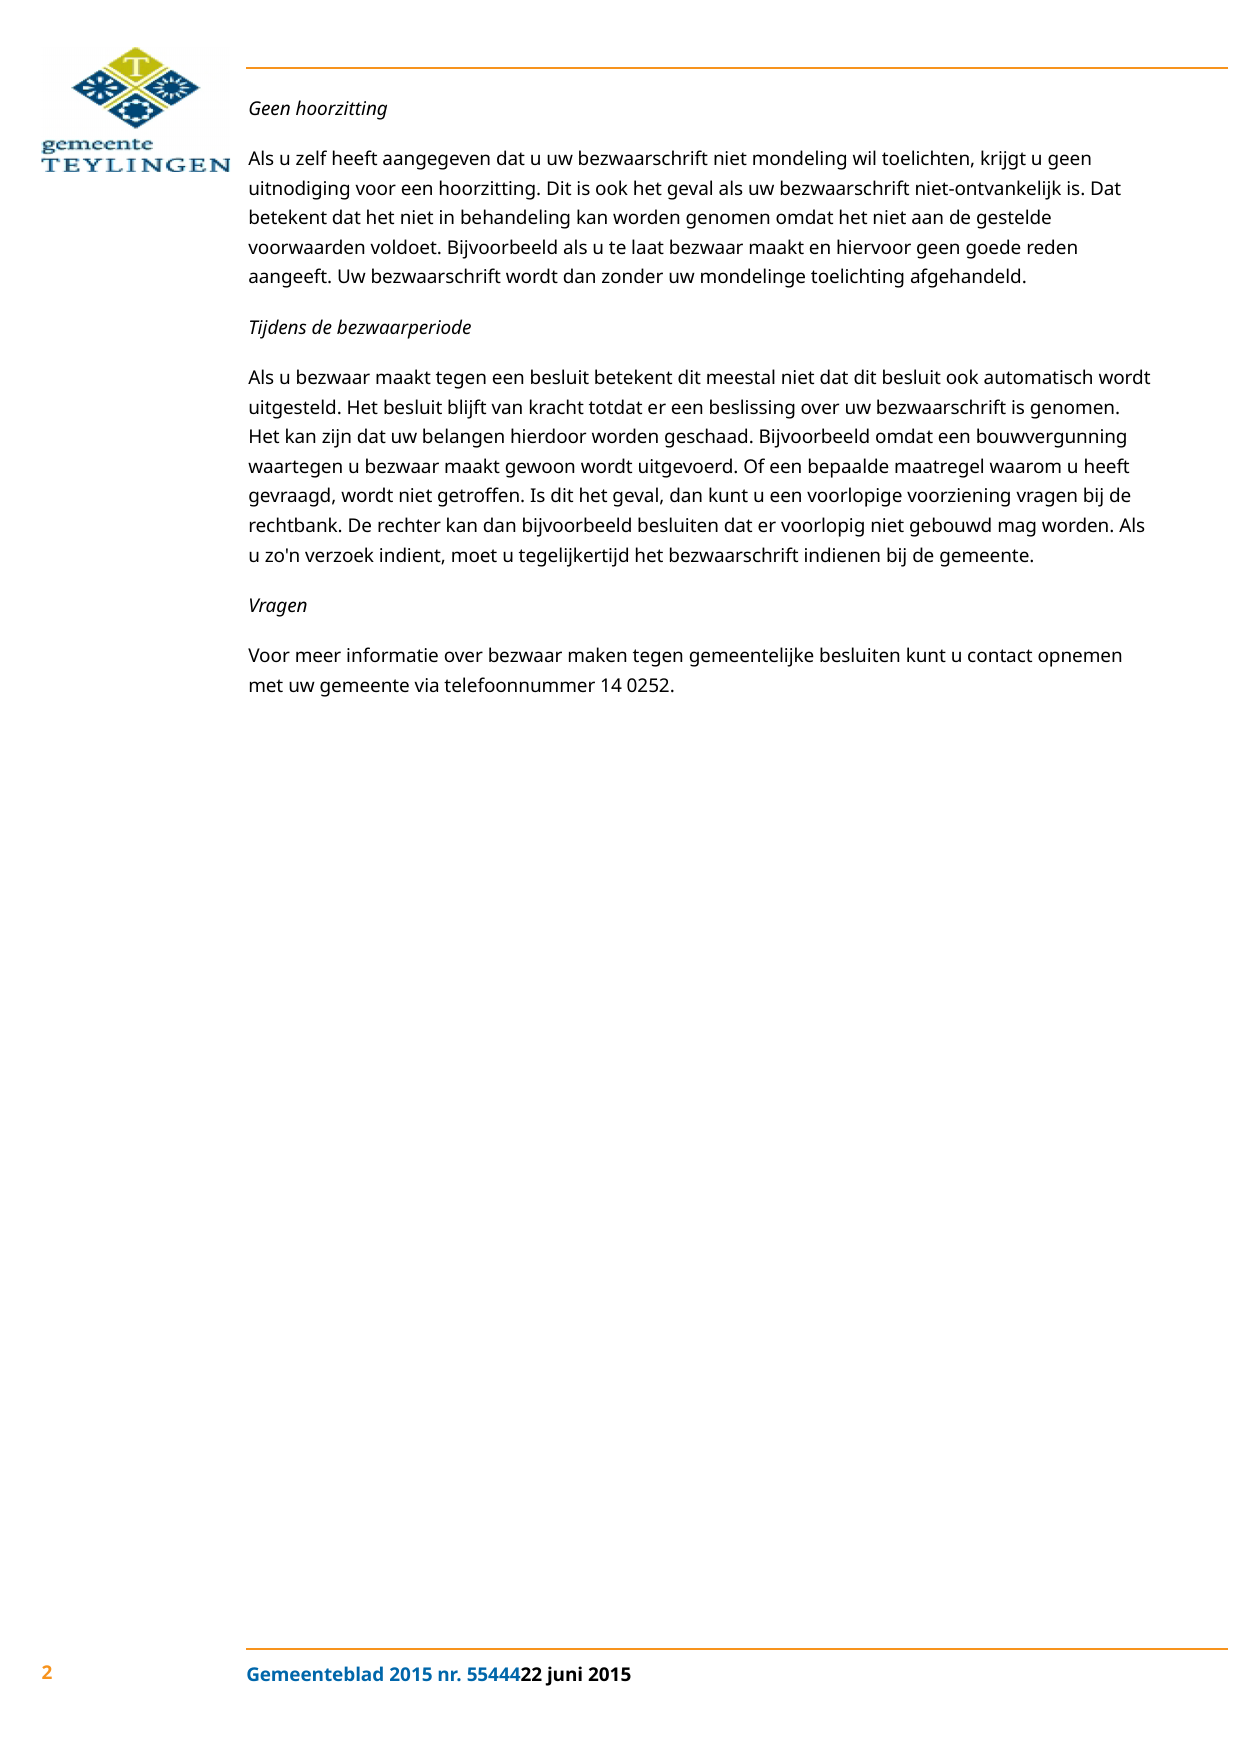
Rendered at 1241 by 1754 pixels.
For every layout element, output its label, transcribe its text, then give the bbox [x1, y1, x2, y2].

text Tijdens de bezwaarperiode [248, 314, 1152, 340]
picture [41, 47, 231, 172]
text Als u zelf heeft aangegeven dat u uw bezwaarschrift niet mondeling wil toelichten, krijgt u geen uitnodiging voor een hoorzitting. Dit is ook het geval als uw bezwaarschrift niet-ontvankelijk is. Dat betekent dat het niet in behandeling kan worden genomen omdat het niet aan de gestelde voorwaarden voldoet. Bijvoorbeeld als u te laat bezwaar maakt en hiervoor geen goede reden aangeeft. Uw bezwaarschrift wordt dan zonder uw mondelinge toelichting afgehandeld. [248, 145, 1152, 289]
text Geen hoorzitting [248, 95, 1152, 121]
text Als u bezwaar maakt tegen een besluit betekent dit meestal niet dat dit besluit ook automatisch wordt uitgesteld. Het besluit blijft van kracht totdat er een beslissing over uw bezwaarschrift is genomen. Het kan zijn dat uw belangen hierdoor worden geschaad. Bijvoorbeeld omdat een bouwvergunning waartegen u bezwaar maakt gewoon wordt uitgevoerd. Of een bepaalde maatregel waarom u heeft gevraagd, wordt niet getroffen. Is dit het geval, dan kunt u een voorlopige voorziening vragen bij de rechtbank. De rechter kan dan bijvoorbeeld besluiten dat er voorlopig niet gebouwd mag worden. Als u zo'n verzoek indient, moet u tegelijkertijd het bezwaarschrift indienen bij de gemeente. [248, 364, 1152, 568]
text Vragen [248, 592, 1152, 618]
text Voor meer informatie over bezwaar maken tegen gemeentelijke besluiten kunt u contact opnemen met uw gemeente via telefoonnummer 14 0252. [248, 643, 1152, 698]
